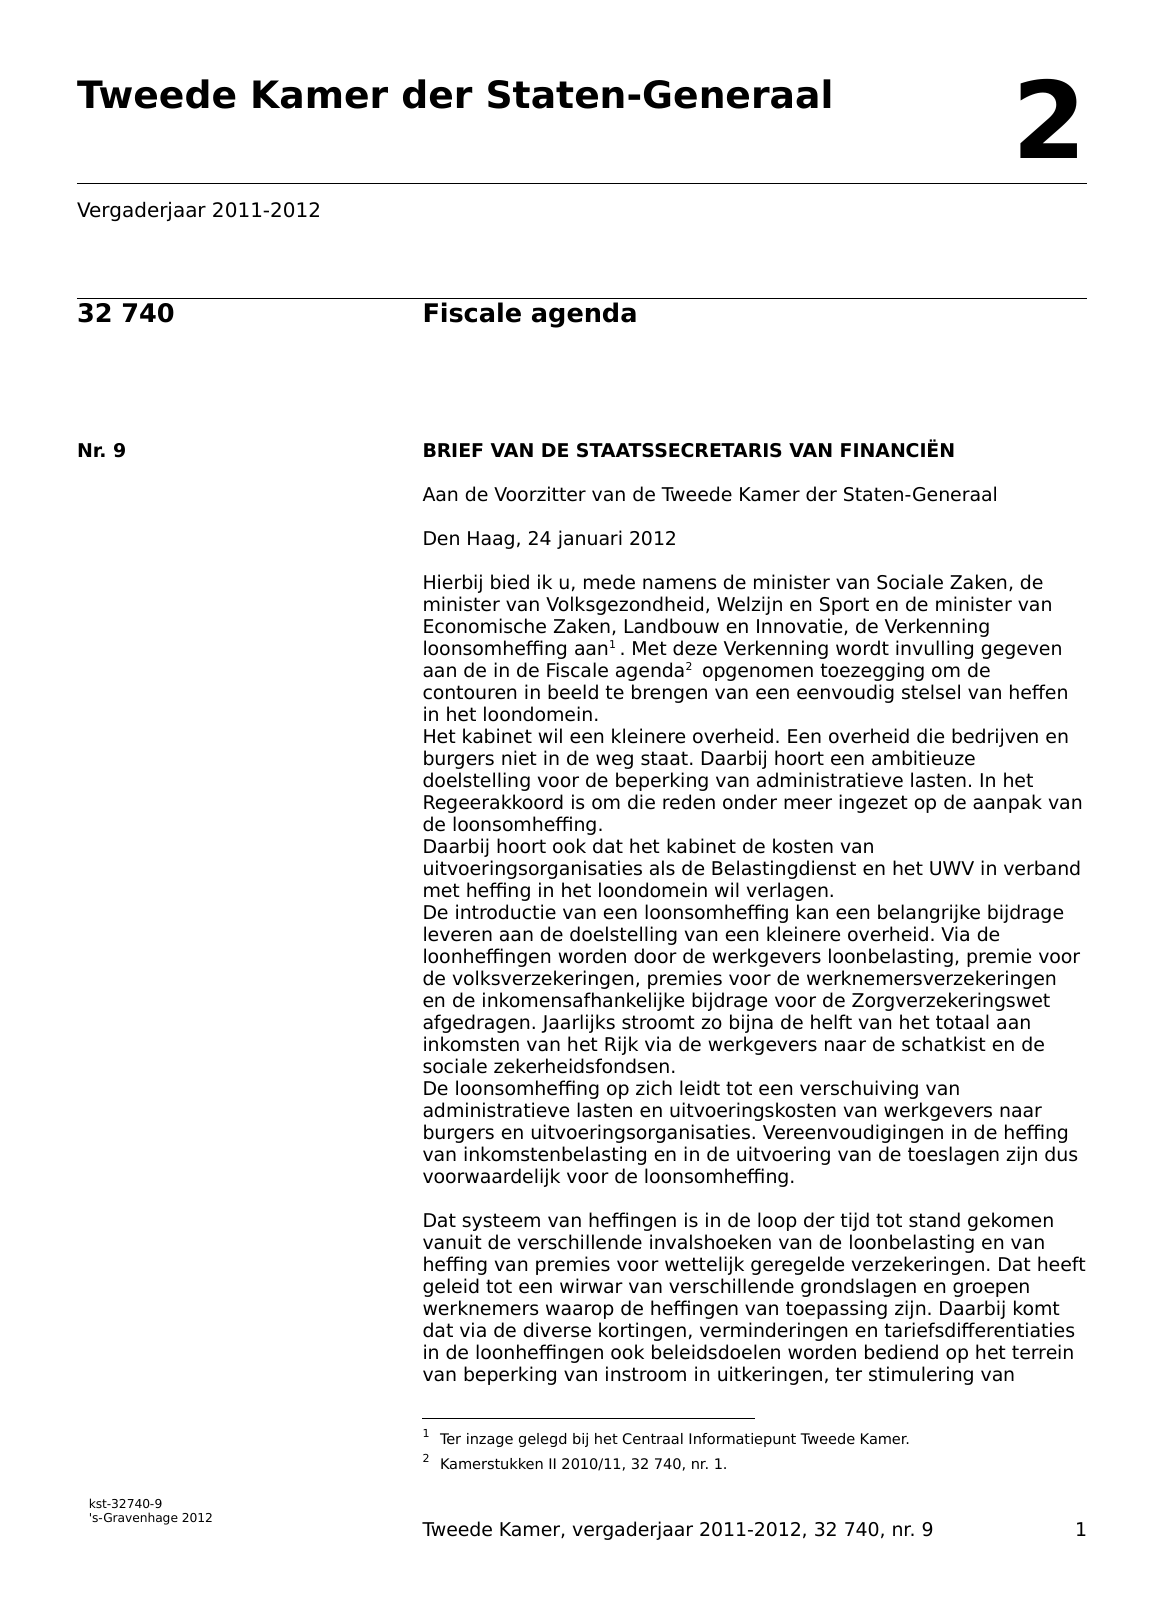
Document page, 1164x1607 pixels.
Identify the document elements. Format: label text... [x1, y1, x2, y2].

text Het kabinet wil een kleinere overheid. Een overheid die bedrijven en burgers niet in de weg staat. Daarbij hoort een ambitieuze doelstelling voor de beperking van administratieve lasten. In het Regeerakkoord is om die reden onder meer ingezet op de aanpak van de loonsomheffing. [422, 726, 1087, 836]
text De introductie van een loonsomheffing kan een belangrijke bijdrage leveren aan de doelstelling van een kleinere overheid. Via de loonheffingen worden door de werkgevers loonbelasting, premie voor de volksverzekeringen, premies voor de werknemersverzekeringen en de inkomensafhankelijke bijdrage voor de Zorgverzekeringswet afgedragen. Jaarlijks stroomt zo bijna de helft van het totaal aan inkomsten van het Rijk via de werkgevers naar de schatkist en de sociale zekerheidsfondsen. [422, 902, 1087, 1078]
text De loonsomheffing op zich leidt tot een verschuiving van administratieve lasten en uitvoeringskosten van werkgevers naar burgers en uitvoeringsorganisaties. Vereenvoudigingen in de heffing van inkomstenbelasting en in de uitvoering van de toeslagen zijn dus voorwaardelijk voor de loonsomheffing. [422, 1078, 1087, 1188]
table_header 2 [886, 59, 1087, 183]
table_cell Vergaderjaar 2011-2012 [77, 184, 1087, 298]
text Dat systeem van heffingen is in de loop der tijd tot stand gekomen vanuit de verschillende invalshoeken van de loonbelasting en van heffing van premies voor wettelijk geregelde verzekeringen. Dat heeft geleid tot een wirwar van verschillende grondslagen en groepen werknemers waarop de heffingen van toepassing zijn. Daarbij komt dat via de diverse kortingen, verminderingen en tariefsdifferentiaties in de loonheffingen ook beleidsdoelen worden bediend op het terrein van beperking van instroom in uitkeringen, ter stimulering van [422, 1210, 1087, 1386]
subtitle Nr. 9 BRIEF VAN DE STAATSSECRETARIS VAN FINANCIËN [77, 440, 1087, 462]
text kst-32740-9 [88, 1497, 323, 1511]
text Den Haag, 24 januari 2012 [422, 528, 1087, 550]
text Hierbij bied ik u, mede namens de minister van Sociale Zaken, de minister van Volksgezondheid, Welzijn en Sport en de minister van Economische Zaken, Landbouw en Innovatie, de Verkenning loonsomheffing aan. Met deze Verkenning wordt invulling gegeven aan de in de Fiscale agenda opgenomen toezegging om de contouren in beeld te brengen van een eenvoudig stelsel van heffen in het loondomein. [422, 572, 1087, 726]
text Daarbij hoort ook dat het kabinet de kosten van uitvoeringsorganisaties als de Belastingdienst en het UWV in verband met heffing in het loondomein wil verlagen. [422, 836, 1087, 902]
table_header Tweede Kamer der Staten-Generaal [77, 59, 886, 183]
subtitle 32 740 Fiscale agenda [77, 299, 1087, 329]
text Ter inzage gelegd bij het Centraal Informatiepunt Tweede Kamer. [422, 1427, 1087, 1449]
text 's-Gravenhage 2012 [88, 1511, 323, 1525]
text Aan de Voorzitter van de Tweede Kamer der Staten-Generaal [422, 484, 1087, 506]
text Kamerstukken II 2010/11, 32 740, nr. 1. [422, 1452, 1087, 1474]
